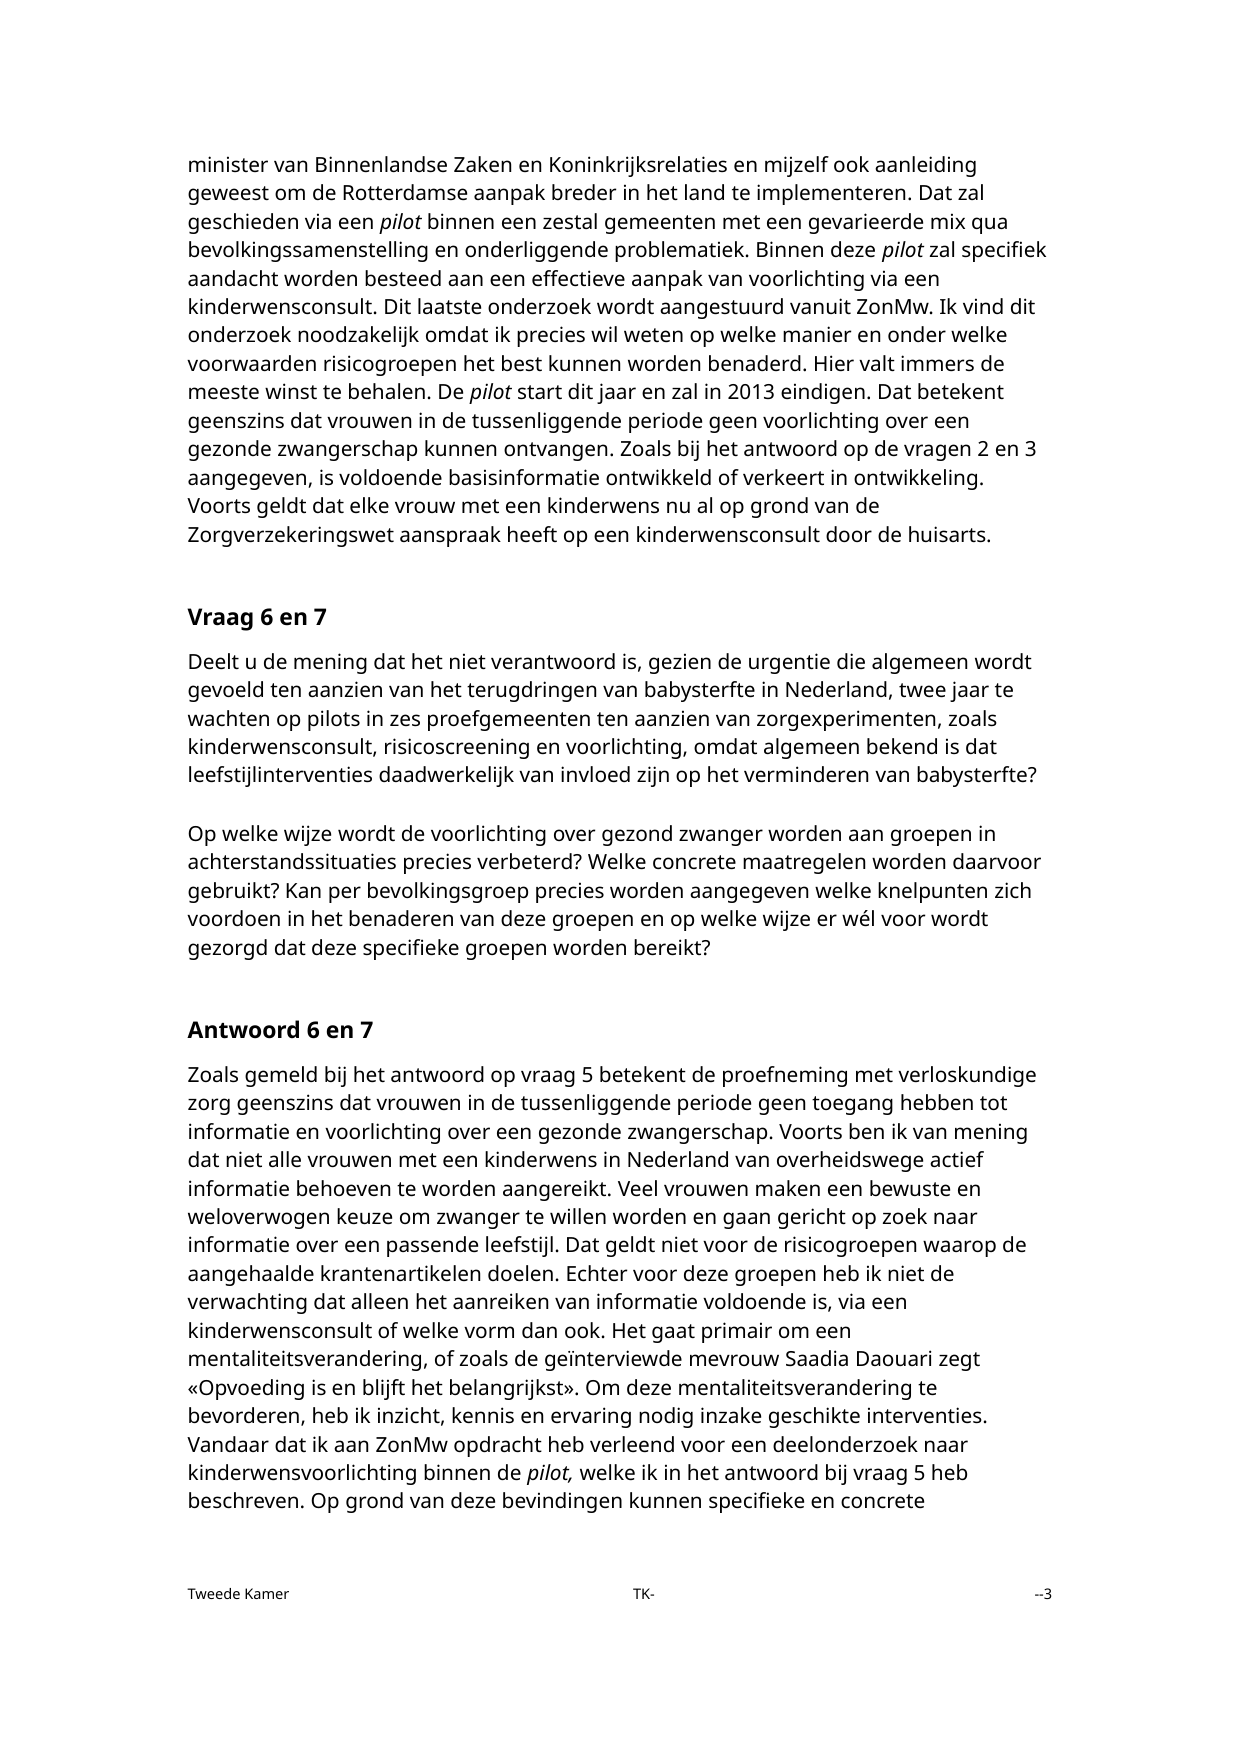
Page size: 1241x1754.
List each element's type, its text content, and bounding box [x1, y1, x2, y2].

text Deelt u de mening dat het niet verantwoord is, gezien de urgentie die algemeen wordt gevoeld ten aanzien van het terugdringen van babysterfte in Nederland, twee jaar te wachten op pilots in zes proefgemeenten ten aanzien van zorgexperimenten, zoals kinderwensconsult, risicoscreening en voorlichting, omdat algemeen bekend is dat leefstijlinterventies daadwerkelijk van invloed zijn op het verminderen van babysterfte? [187, 647, 1053, 789]
text Zoals gemeld bij het antwoord op vraag 5 betekent de proefneming met verloskundige zorg geenszins dat vrouwen in de tussenliggende periode geen toegang hebben tot informatie en voorlichting over een gezonde zwangerschap. Voorts ben ik van mening dat niet alle vrouwen met een kinderwens in Nederland van overheidswege actief informatie behoeven te worden aangereikt. Veel vrouwen maken een bewuste en weloverwogen keuze om zwanger te willen worden en gaan gericht op zoek naar informatie over een passende leefstijl. Dat geldt niet voor de risicogroepen waarop de aangehaalde krantenartikelen doelen. Echter voor deze groepen heb ik niet de verwachting dat alleen het aanreiken van informatie voldoende is, via een kinderwensconsult of welke vorm dan ook. Het gaat primair om een mentaliteitsverandering, of zoals de geïnterviewde mevrouw Saadia Daouari zegt «Opvoeding is en blijft het belangrijkst». Om deze mentaliteitsverandering te bevorderen, heb ik inzicht, kennis en ervaring nodig inzake geschikte interventies. Vandaar dat ik aan ZonMw opdracht heb verleend voor een deelonderzoek naar kinderwensvoorlichting binnen de pilot, welke ik in het antwoord bij vraag 5 heb beschreven. Op grond van deze bevindingen kunnen specifieke en concrete [187, 1060, 1053, 1515]
text minister van Binnenlandse Zaken en Koninkrijksrelaties en mijzelf ook aanleiding geweest om de Rotterdamse aanpak breder in het land te implementeren. Dat zal geschieden via een pilot binnen een zestal gemeenten met een gevarieerde mix qua bevolkingssamenstelling en onderliggende problematiek. Binnen deze pilot zal specifiek aandacht worden besteed aan een effectieve aanpak van voorlichting via een kinderwensconsult. Dit laatste onderzoek wordt aangestuurd vanuit ZonMw. Ik vind dit onderzoek noodzakelijk omdat ik precies wil weten op welke manier en onder welke voorwaarden risicogroepen het best kunnen worden benaderd. Hier valt immers de meeste winst te behalen. De pilot start dit jaar en zal in 2013 eindigen. Dat betekent geenszins dat vrouwen in de tussenliggende periode geen voorlichting over een gezonde zwangerschap kunnen ontvangen. Zoals bij het antwoord op de vragen 2 en 3 aangegeven, is voldoende basisinformatie ontwikkeld of verkeert in ontwikkeling. Voorts geldt dat elke vrouw met een kinderwens nu al op grond van de Zorgverzekeringswet aanspraak heeft op een kinderwensconsult door de huisarts. [187, 150, 1053, 548]
text Op welke wijze wordt de voorlichting over gezond zwanger worden aan groepen in achterstandssituaties precies verbeterd? Welke concrete maatregelen worden daarvoor gebruikt? Kan per bevolkingsgroep precies worden aangegeven welke knelpunten zich voordoen in het benaderen van deze groepen en op welke wijze er wél voor wordt gezorgd dat deze specifieke groepen worden bereikt? [187, 819, 1053, 961]
subtitle Antwoord 6 en 7 [187, 1014, 1053, 1045]
subtitle Vraag 6 en 7 [187, 601, 1053, 632]
